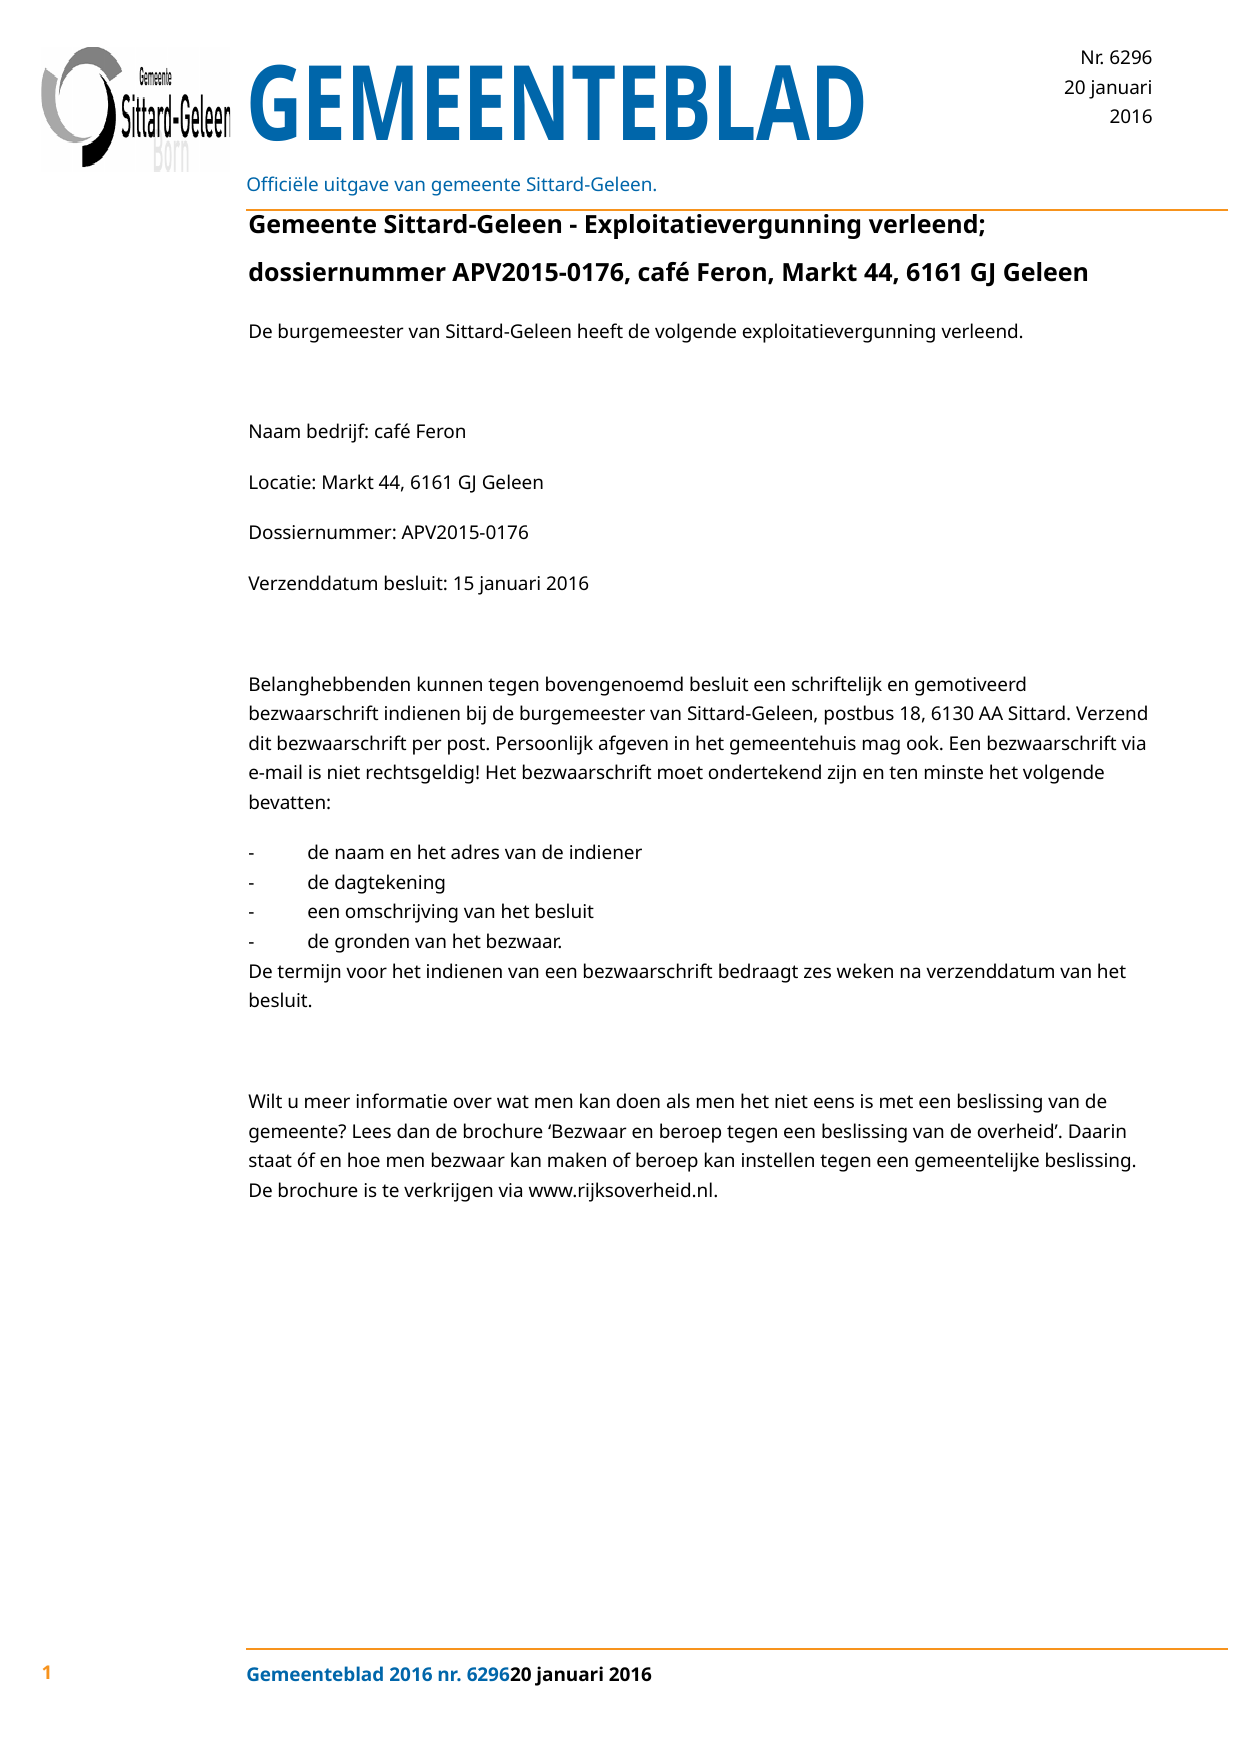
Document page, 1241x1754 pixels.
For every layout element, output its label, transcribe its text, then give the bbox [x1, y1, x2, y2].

text Verzenddatum besluit: 15 januari 2016 [248, 570, 1152, 596]
text Wilt u meer informatie over wat men kan doen als men het niet eens is met een beslissing van de gemeente? Lees dan de brochure ‘Bezwaar en beroep tegen een beslissing van de overheid’. Daarin staat óf en hoe men bezwaar kan maken of beroep kan instellen tegen een gemeentelijke beslissing. De brochure is te verkrijgen via www.rijksoverheid.nl. [248, 1088, 1152, 1203]
text Naam bedrijf: café Feron [248, 419, 1152, 444]
list de naam en het adres van de indiener [248, 839, 1152, 865]
text Gemeente Sittard-Geleen - Exploitatievergunning verleend; dossiernummer APV2015-0176, café Feron, Markt 44, 6161 GJ Geleen [248, 211, 1152, 288]
text Belanghebbenden kunnen tegen bovengenoemd besluit een schriftelijk en gemotiveerd bezwaarschrift indienen bij de burgemeester van Sittard-Geleen, postbus 18, 6130 AA Sittard. Verzend dit bezwaarschrift per post. Persoonlijk afgeven in het gemeentehuis mag ook. Een bezwaarschrift via e-mail is niet rechtsgeldig! Het bezwaarschrift moet ondertekend zijn en ten minste het volgende bevatten: [248, 671, 1152, 815]
list een omschrijving van het besluit [248, 899, 1152, 924]
text Dossiernummer: APV2015-0176 [248, 519, 1152, 545]
list de dagtekening [248, 869, 1152, 895]
text De burgemeester van Sittard-Geleen heeft de volgende exploitatievergunning verleend. [248, 318, 1152, 344]
text Locatie: Markt 44, 6161 GJ Geleen [248, 469, 1152, 495]
list de gronden van het bezwaar. [248, 928, 1152, 954]
text De termijn voor het indienen van een bezwaarschrift bedraagt zes weken na verzenddatum van het besluit. [248, 958, 1152, 1013]
picture [41, 47, 231, 172]
